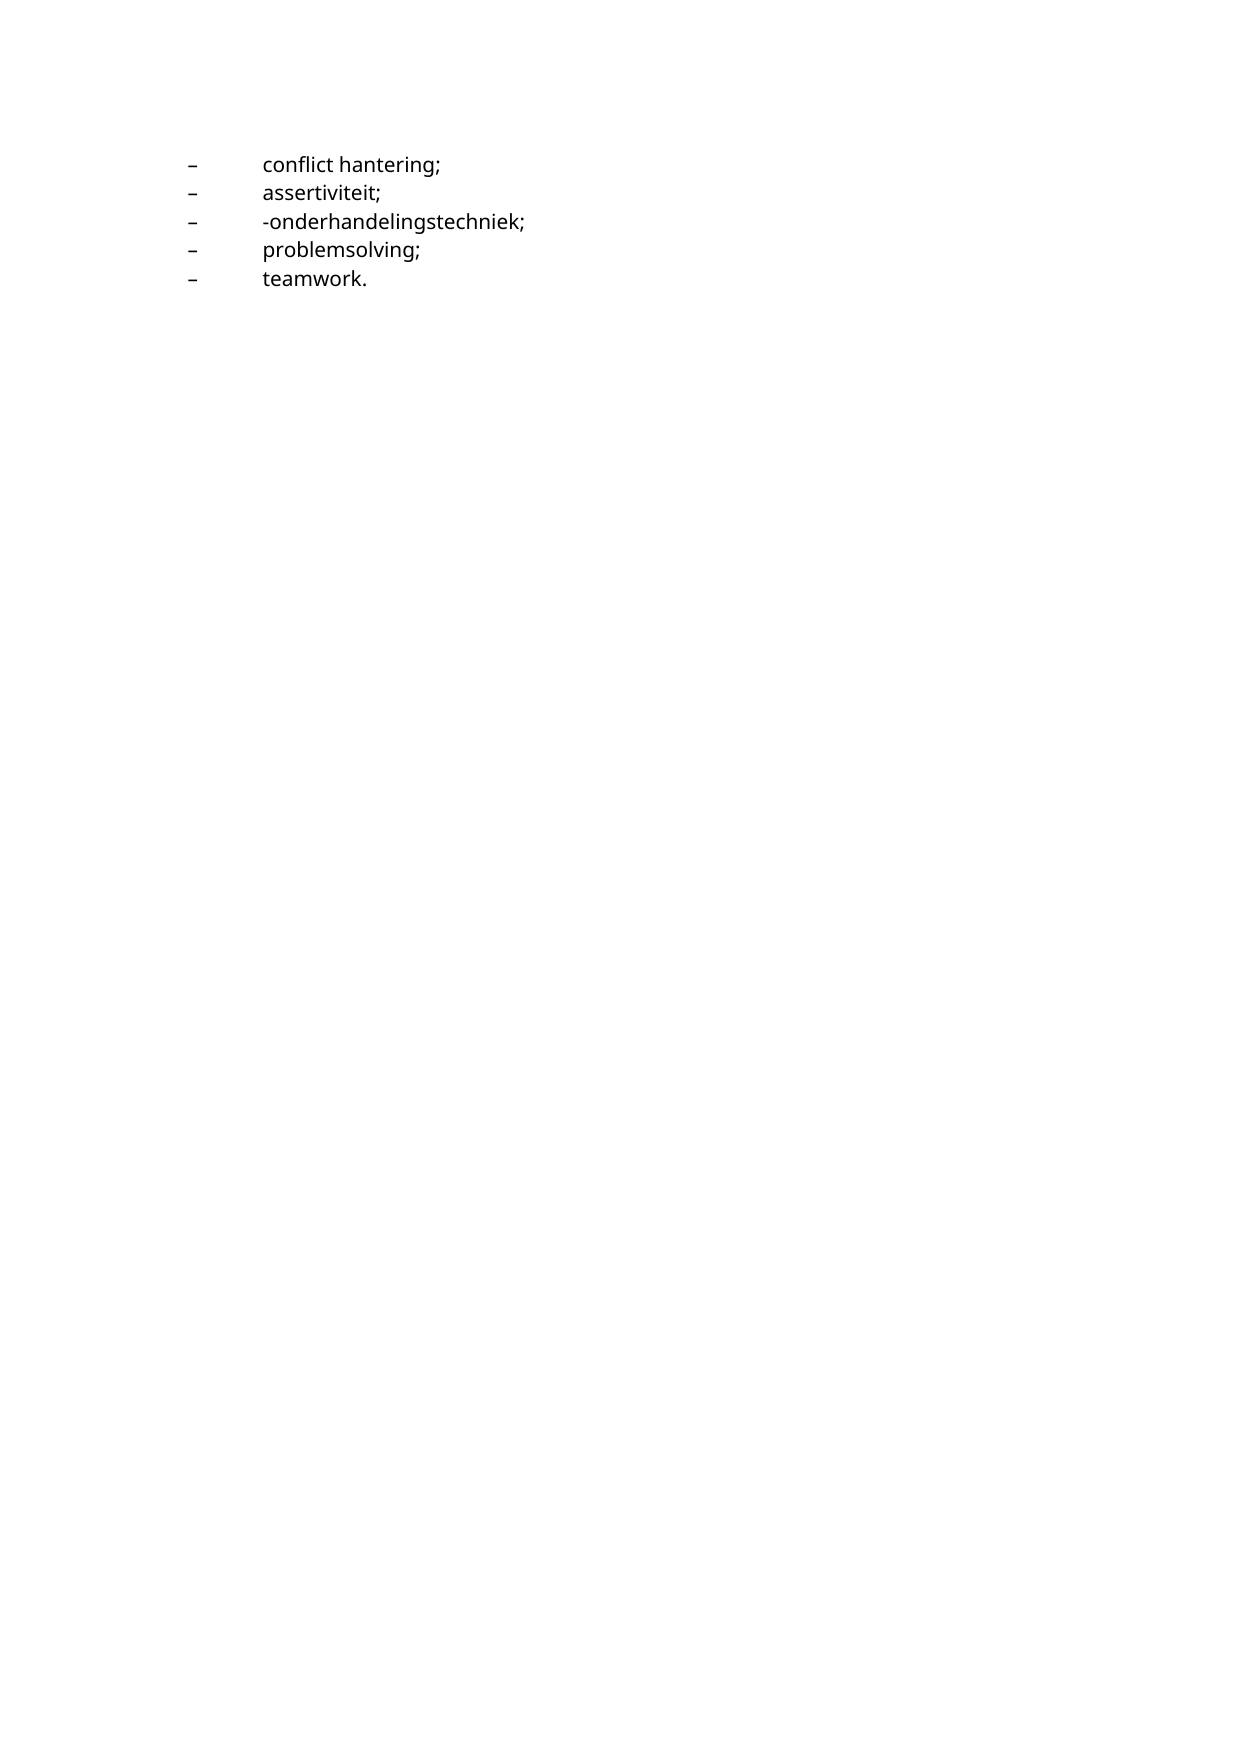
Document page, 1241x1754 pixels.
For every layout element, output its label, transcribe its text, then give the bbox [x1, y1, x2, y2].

list assertiviteit; [187, 178, 1053, 207]
list conflict hantering; [187, 150, 1053, 178]
list problemsolving; [187, 235, 1053, 264]
list teamwork. [187, 264, 1053, 292]
list -onderhandelingstechniek; [187, 207, 1053, 235]
